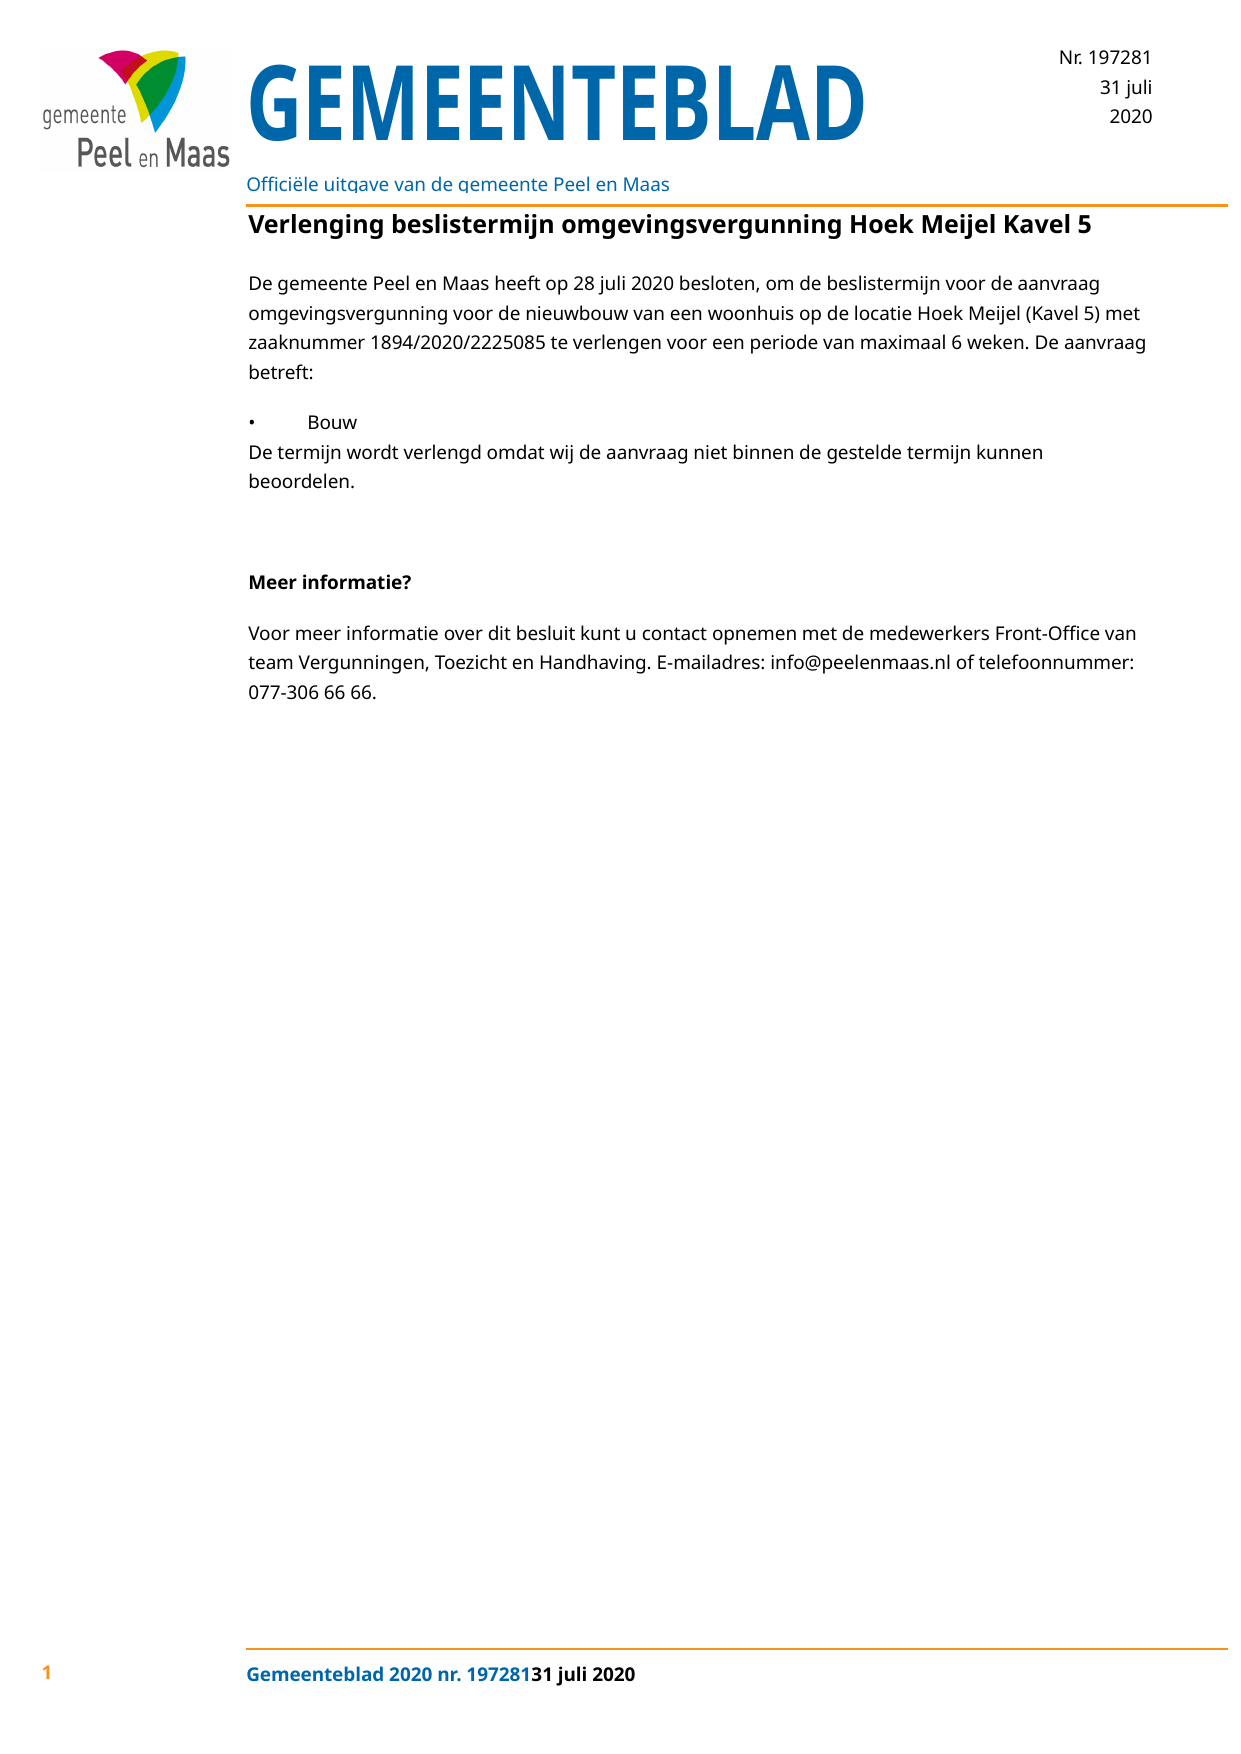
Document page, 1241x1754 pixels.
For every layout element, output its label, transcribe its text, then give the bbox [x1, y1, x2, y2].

text De gemeente Peel en Maas heeft op 28 juli 2020 besloten, om de beslistermijn voor de aanvraag omgevingsvergunning voor de nieuwbouw van een woonhuis op de locatie Hoek Meijel (Kavel 5) met zaaknummer 1894/2020/2225085 te verlengen voor een periode van maximaal 6 weken. De aanvraag betreft: [248, 270, 1152, 385]
text Voor meer informatie over dit besluit kunt u contact opnemen met de medewerkers Front-Office van team Vergunningen, Toezicht en Handhaving. E-mailadres: info@peelenmaas.nl of telefoonnummer: 077-306 66 66. [248, 620, 1152, 705]
text Verlenging beslistermijn omgevingsvergunning Hoek Meijel Kavel 5 [248, 207, 1152, 241]
text De termijn wordt verlengd omdat wij de aanvraag niet binnen de gestelde termijn kunnen beoordelen. [248, 439, 1152, 494]
list Bouw [248, 409, 1152, 435]
picture [41, 47, 231, 172]
text Meer informatie? [248, 569, 1152, 595]
